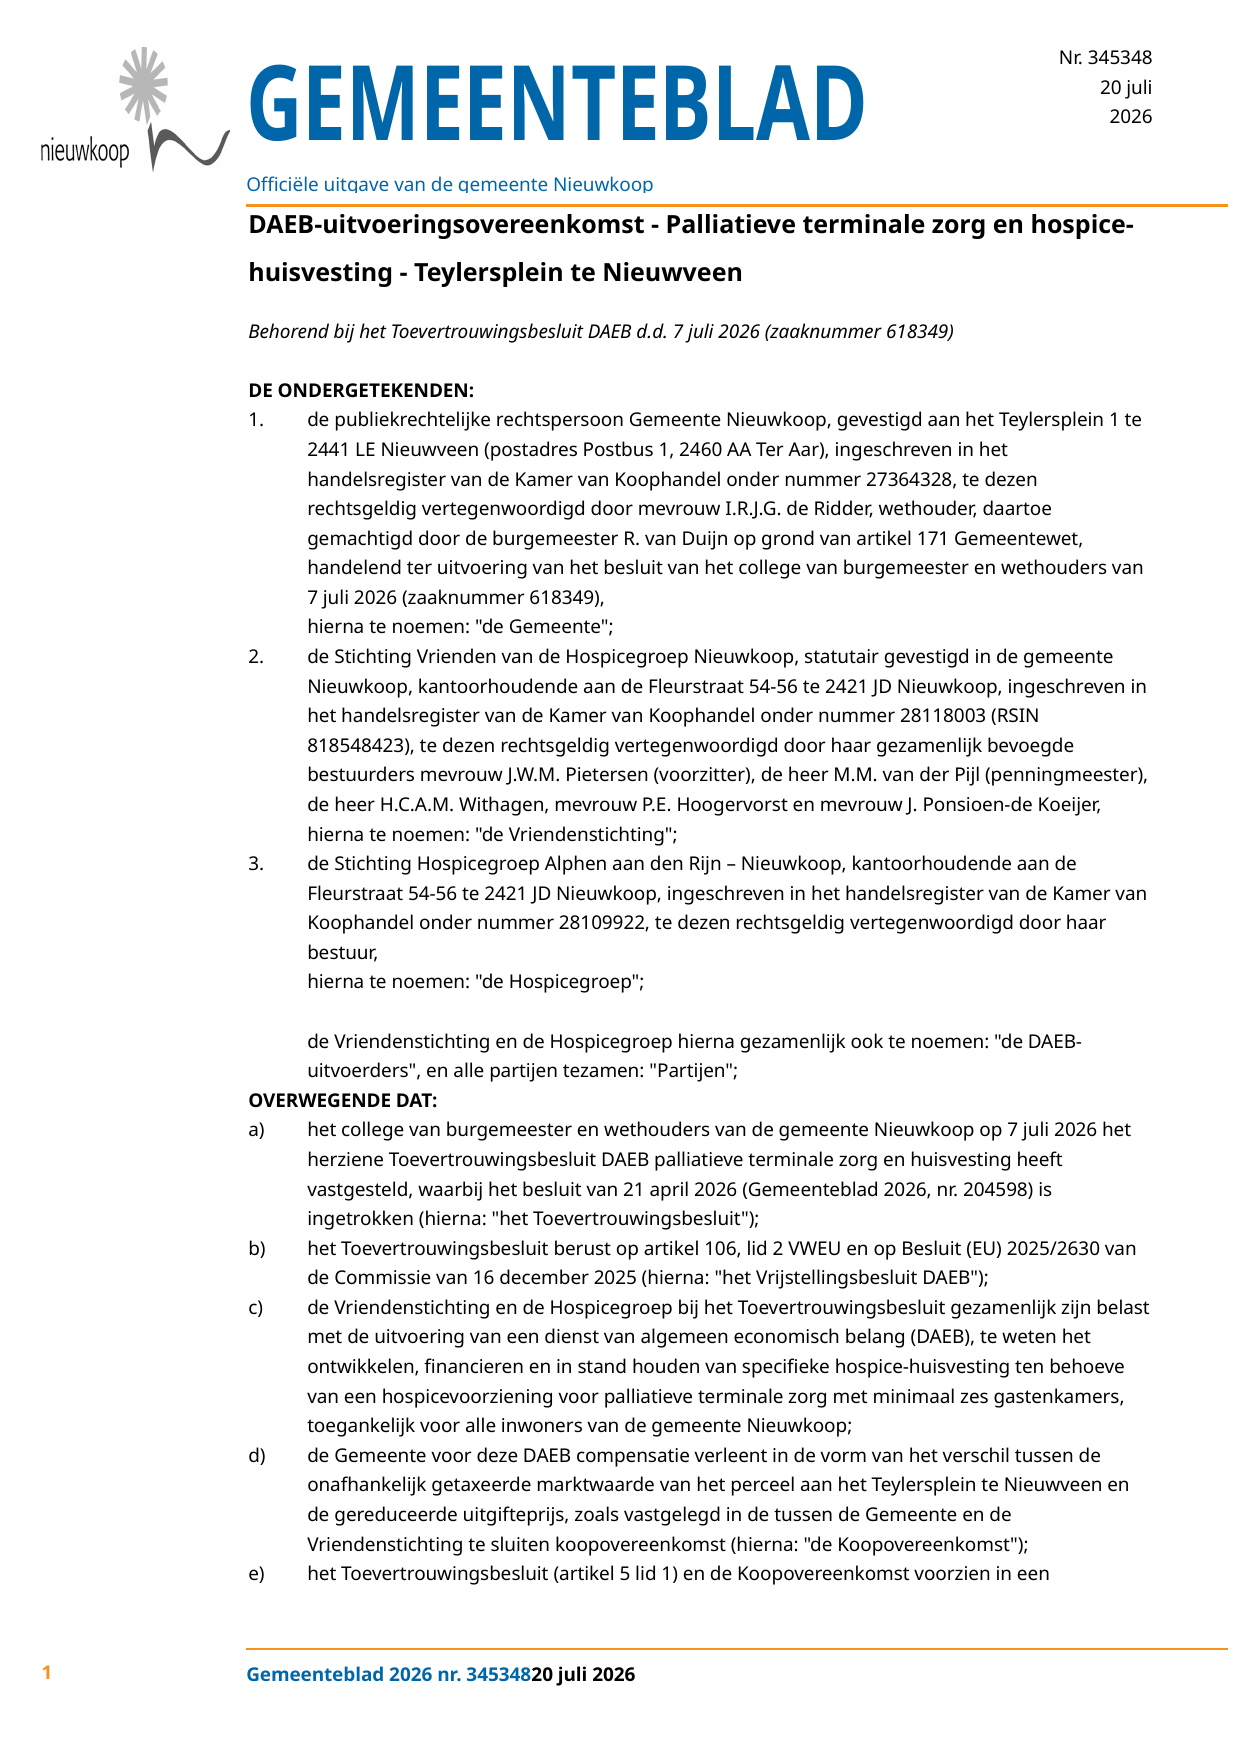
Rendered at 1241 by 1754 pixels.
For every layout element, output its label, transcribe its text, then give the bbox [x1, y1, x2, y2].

text DE ONDERGETEKENDEN: [248, 377, 1152, 403]
list hierna te noemen: "de Hospicegroep"; [248, 969, 1152, 994]
list de publiekrechtelijke rechtspersoon Gemeente Nieuwkoop, gevestigd aan het Teylersplein 1 te 2441 LE Nieuwveen (postadres Postbus 1, 2460 AA Ter Aar), ingeschreven in het handelsregister van de Kamer van Koophandel onder nummer 27364328, te dezen rechtsgeldig vertegenwoordigd door mevrouw I.R.J.G. de Ridder, wethouder, daartoe gemachtigd door de burgemeester R. van Duijn op grond van artikel 171 Gemeentewet, handelend ter uitvoering van het besluit van het college van burgemeester en wethouders van 7 juli 2026 (zaaknummer 618349), [248, 407, 1152, 610]
list het college van burgemeester en wethouders van de gemeente Nieuwkoop op 7 juli 2026 het herziene Toevertrouwingsbesluit DAEB palliatieve terminale zorg en huisvesting heeft vastgesteld, waarbij het besluit van 21 april 2026 (Gemeenteblad 2026, nr. 204598) is ingetrokken (hierna: "het Toevertrouwingsbesluit"); [248, 1117, 1152, 1231]
text OVERWEGENDE DAT: [248, 1087, 1152, 1113]
text Behorend bij het Toevertrouwingsbesluit DAEB d.d. 7 juli 2026 (zaaknummer 618349) [248, 318, 1152, 344]
list de Vriendenstichting en de Hospicegroep bij het Toevertrouwingsbesluit gezamenlijk zijn belast met de uitvoering van een dienst van algemeen economisch belang (DAEB), te weten het ontwikkelen, financieren en in stand houden van specifieke hospice-huisvesting ten behoeve van een hospicevoorziening voor palliatieve terminale zorg met minimaal zes gastenkamers, toegankelijk voor alle inwoners van de gemeente Nieuwkoop; [248, 1294, 1152, 1438]
list de Vriendenstichting en de Hospicegroep hierna gezamenlijk ook te noemen: "de DAEB-uitvoerders", en alle partijen tezamen: "Partijen"; [248, 1028, 1152, 1083]
list de Stichting Hospicegroep Alphen aan den Rijn – Nieuwkoop, kantoorhoudende aan de Fleurstraat 54-56 te 2421 JD Nieuwkoop, ingeschreven in het handelsregister van de Kamer van Koophandel onder nummer 28109922, te dezen rechtsgeldig vertegenwoordigd door haar bestuur, [248, 850, 1152, 965]
list het Toevertrouwingsbesluit berust op artikel 106, lid 2 VWEU en op Besluit (EU) 2025/2630 van de Commissie van 16 december 2025 (hierna: "het Vrijstellingsbesluit DAEB"); [248, 1235, 1152, 1290]
text DAEB-uitvoeringsovereenkomst - Palliatieve terminale zorg en hospice-huisvesting - Teylersplein te Nieuwveen [248, 207, 1152, 288]
list de Stichting Vrienden van de Hospicegroep Nieuwkoop, statutair gevestigd in de gemeente Nieuwkoop, kantoorhoudende aan de Fleurstraat 54-56 te 2421 JD Nieuwkoop, ingeschreven in het handelsregister van de Kamer van Koophandel onder nummer 28118003 (RSIN 818548423), te dezen rechtsgeldig vertegenwoordigd door haar gezamenlijk bevoegde bestuurders mevrouw J.W.M. Pietersen (voorzitter), de heer M.M. van der Pijl (penningmeester), de heer H.C.A.M. Withagen, mevrouw P.E. Hoogervorst en mevrouw J. Ponsioen-de Koeijer, [248, 643, 1152, 817]
picture [41, 47, 231, 172]
list de Gemeente voor deze DAEB compensatie verleent in de vorm van het verschil tussen de onafhankelijk getaxeerde marktwaarde van het perceel aan het Teylersplein te Nieuwveen en de gereduceerde uitgifteprijs, zoals vastgelegd in de tussen de Gemeente en de Vriendenstichting te sluiten koopovereenkomst (hierna: "de Koopovereenkomst"); [248, 1442, 1152, 1557]
list hierna te noemen: "de Gemeente"; [248, 614, 1152, 639]
list het Toevertrouwingsbesluit (artikel 5 lid 1) en de Koopovereenkomst voorzien in een [248, 1560, 1152, 1586]
list hierna te noemen: "de Vriendenstichting"; [248, 821, 1152, 847]
